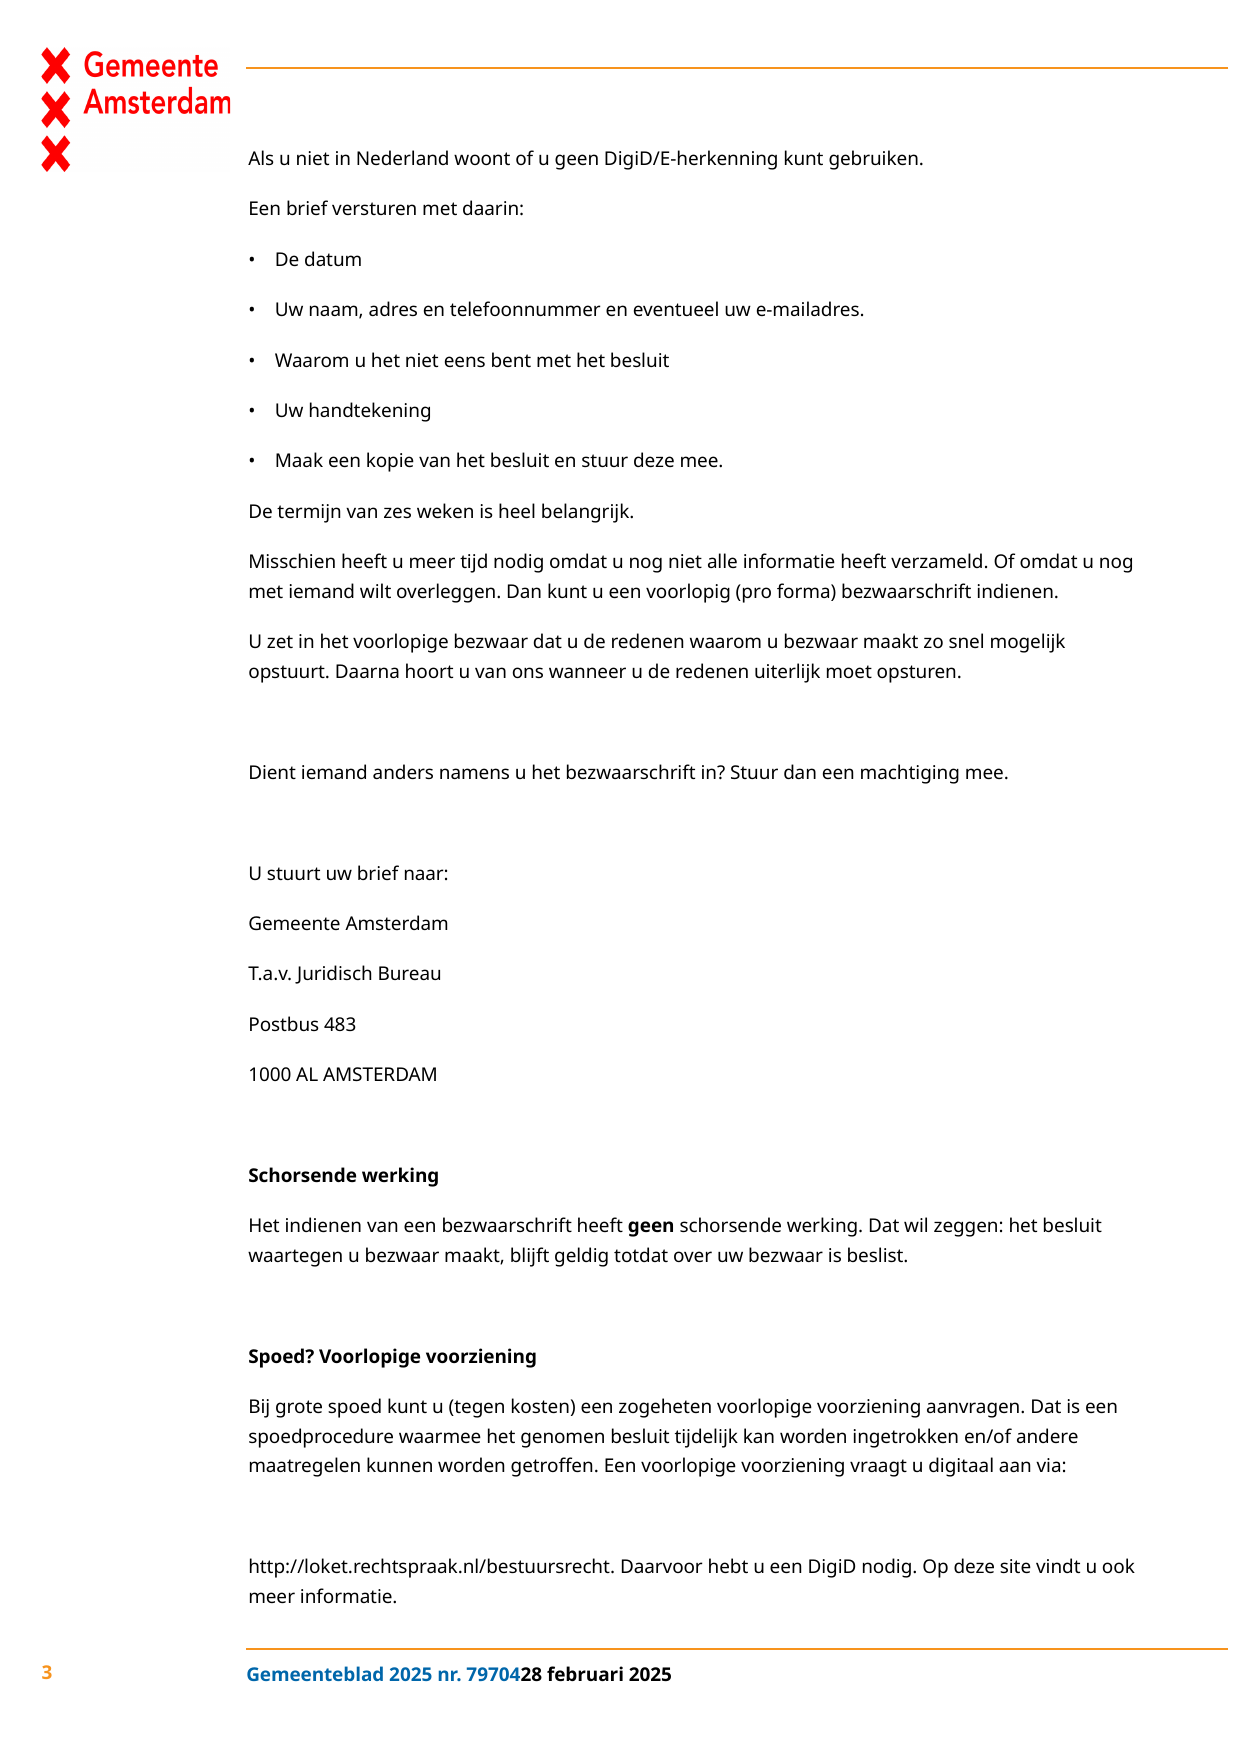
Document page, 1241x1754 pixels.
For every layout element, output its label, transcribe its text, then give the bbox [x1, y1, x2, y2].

text Schorsende werking [248, 1162, 1152, 1188]
text http://loket.rechtspraak.nl/bestuursrecht. Daarvoor hebt u een DigiD nodig. Op deze site vindt u ook meer informatie. [248, 1553, 1152, 1609]
text • Maak een kopie van het besluit en stuur deze mee. [248, 448, 1152, 473]
text Gemeente Amsterdam [248, 910, 1152, 936]
text • De datum [248, 246, 1152, 272]
text U stuurt uw brief naar: [248, 860, 1152, 886]
text • Waarom u het niet eens bent met het besluit [248, 347, 1152, 373]
text T.a.v. Juridisch Bureau [248, 961, 1152, 986]
text Postbus 483 [248, 1011, 1152, 1037]
text U zet in het voorlopige bezwaar dat u de redenen waarom u bezwaar maakt zo snel mogelijk opstuurt. Daarna hoort u van ons wanneer u de redenen uiterlijk moet opsturen. [248, 628, 1152, 684]
text • Uw handtekening [248, 397, 1152, 423]
text Misschien heeft u meer tijd nodig omdat u nog niet alle informatie heeft verzameld. Of omdat u nog met iemand wilt overleggen. Dan kunt u een voorlopig (pro forma) bezwaarschrift indienen. [248, 548, 1152, 604]
text Dient iemand anders namens u het bezwaarschrift in? Stuur dan een machtiging mee. [248, 759, 1152, 785]
text Een brief versturen met daarin: [248, 196, 1152, 221]
text Bij grote spoed kunt u (tegen kosten) een zogeheten voorlopige voorziening aanvragen. Dat is een spoedprocedure waarmee het genomen besluit tijdelijk kan worden ingetrokken en/of andere maatregelen kunnen worden getroffen. Een voorlopige voorziening vraagt u digitaal aan via: [248, 1393, 1152, 1478]
text De termijn van zes weken is heel belangrijk. [248, 498, 1152, 524]
text 1000 AL AMSTERDAM [248, 1061, 1152, 1087]
text Als u niet in Nederland woont of u geen DigiD/E-herkenning kunt gebruiken. [248, 145, 1152, 171]
text Spoed? Voorlopige voorziening [248, 1343, 1152, 1369]
picture [41, 47, 231, 172]
text Het indienen van een bezwaarschrift heeft geen schorsende werking. Dat wil zeggen: het besluit waartegen u bezwaar maakt, blijft geldig totdat over uw bezwaar is beslist. [248, 1213, 1152, 1268]
text • Uw naam, adres en telefoonnummer en eventueel uw e-mailadres. [248, 296, 1152, 322]
